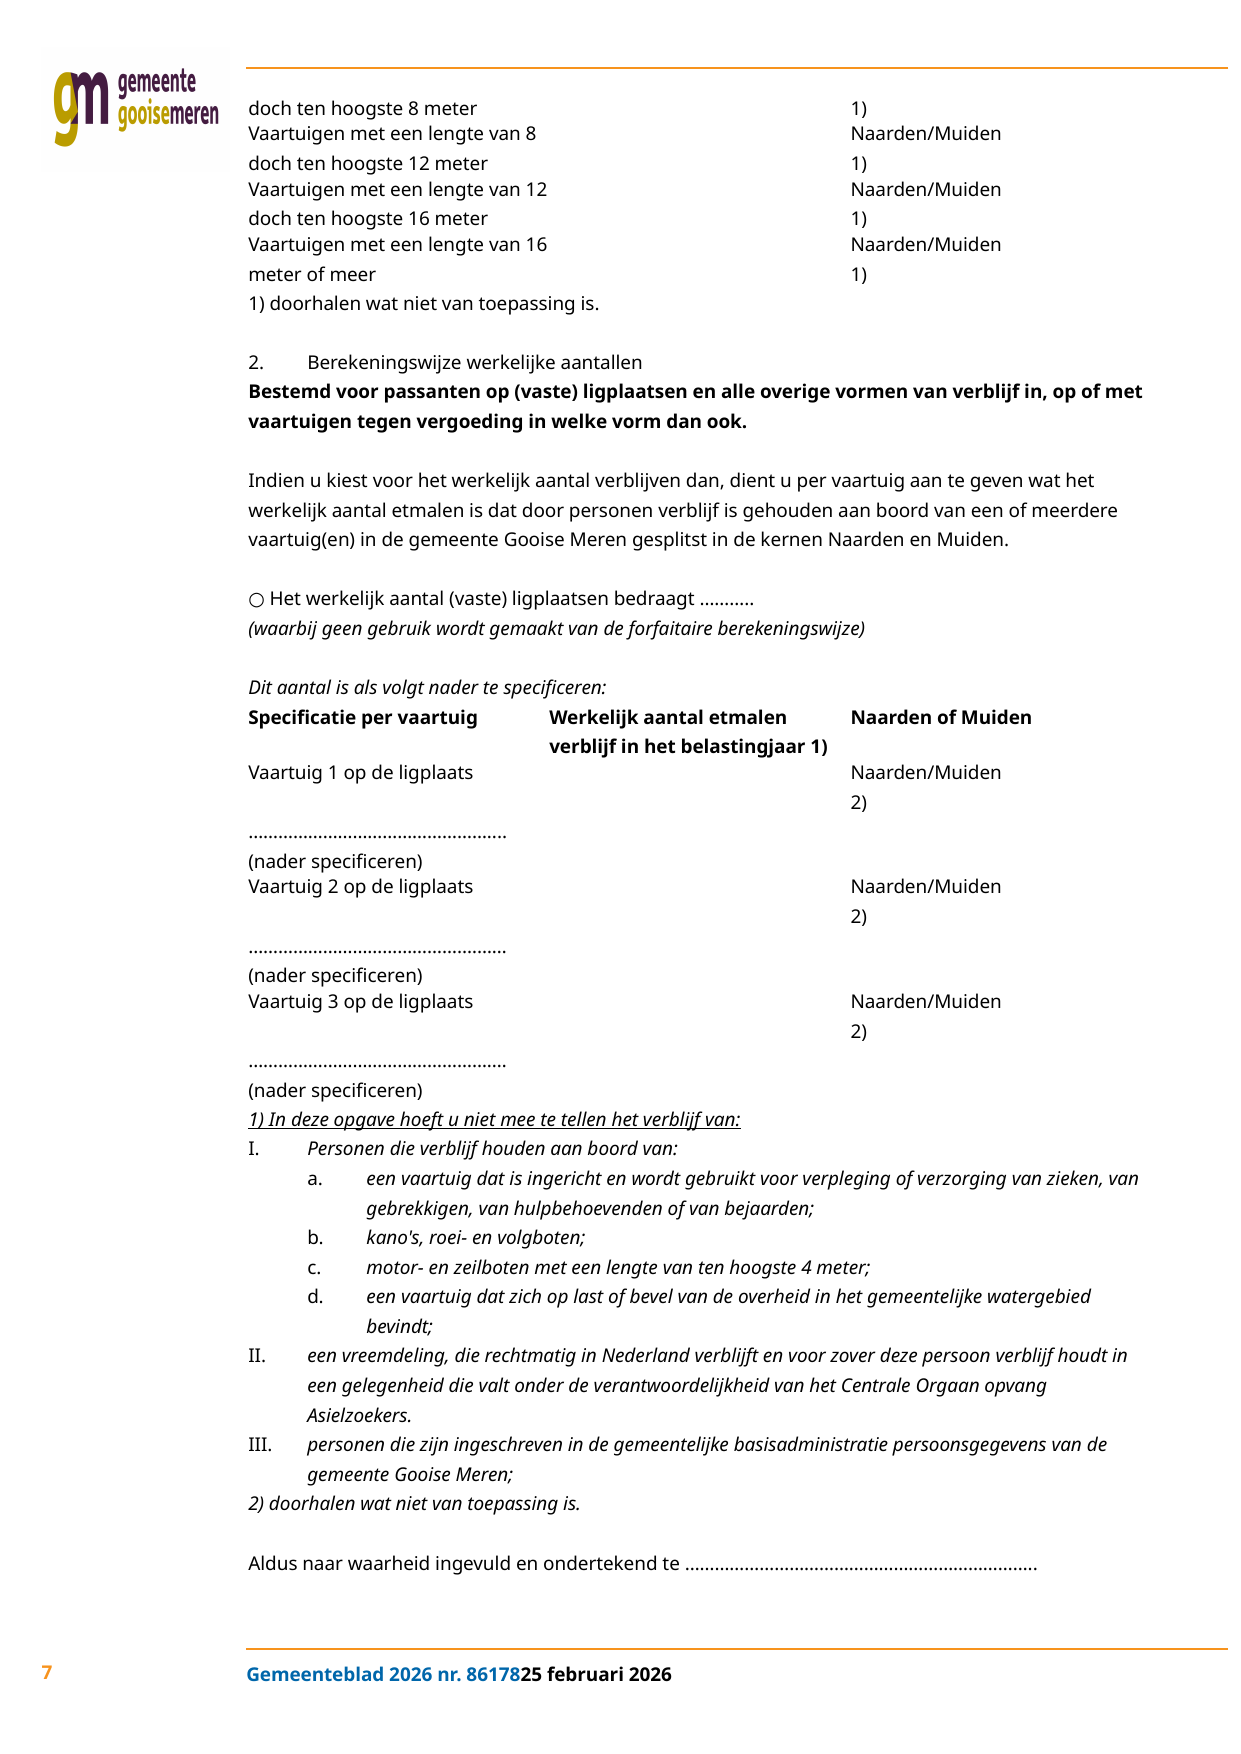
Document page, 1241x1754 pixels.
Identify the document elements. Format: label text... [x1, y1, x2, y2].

list een vaartuig dat is ingericht en wordt gebruikt voor verpleging of verzorging van zieken, van gebrekkigen, van hulpbehoevenden of van bejaarden; [307, 1165, 1152, 1220]
list motor- en zeilboten met een lengte van ten hoogste 4 meter; [307, 1254, 1152, 1279]
table_header Specificatie per vaartuig [248, 704, 549, 759]
table_cell [549, 95, 850, 121]
text Bestemd voor passanten op (vaste) ligplaatsen en alle overige vormen van verblijf in, op of met vaartuigen tegen vergoeding in welke vorm dan ook. [248, 378, 1152, 434]
table_cell [549, 231, 850, 286]
table_cell Naarden/Muiden 2) [850, 759, 1152, 874]
table_cell Naarden/Muiden 2) [850, 988, 1152, 1103]
table_cell Vaartuig 1 op de ligplaats ………………………………………….... (nader specificeren) [248, 759, 549, 874]
table_cell Vaartuig 2 op de ligplaats …………………………………….……… (nader specificeren) [248, 874, 549, 988]
text 2) doorhalen wat niet van toepassing is. [248, 1491, 1152, 1516]
list een vreemdeling, die rechtmatig in Nederland verblijft en voor zover deze persoon verblijf houdt in een gelegenheid die valt onder de verantwoordelijkheid van het Centrale Orgaan opvang Asielzoekers. [248, 1343, 1152, 1427]
table_cell doch ten hoogste 8 meter [248, 95, 549, 121]
table_header Naarden of Muiden [850, 704, 1152, 759]
table_cell Vaartuig 3 op de ligplaats ………………………………………….… (nader specificeren) [248, 988, 549, 1103]
table_cell [549, 176, 850, 231]
table_cell 1) [850, 95, 1152, 121]
table_cell Naarden/Muiden 2) [850, 874, 1152, 988]
list een vaartuig dat zich op last of bevel van de overheid in het gemeentelijke watergebied bevindt; [307, 1283, 1152, 1339]
list personen die zijn ingeschreven in de gemeentelijke basisadministratie persoonsgegevens van de gemeente Gooise Meren; [248, 1431, 1152, 1487]
table_header Aldus naar waarheid ingevuld en ondertekend te …………………………………………………………….. [248, 1550, 1152, 1605]
table_cell Naarden/Muiden 1) [850, 176, 1152, 231]
table_cell Vaartuigen met een lengte van 16 meter of meer [248, 231, 549, 286]
table_cell [549, 874, 850, 988]
table_cell Naarden/Muiden 1) [850, 231, 1152, 286]
picture [41, 47, 231, 172]
text 1) In deze opgave hoeft u niet mee te tellen het verblijf van: [248, 1106, 1152, 1132]
text (waarbij geen gebruik wordt gemaakt van de forfaitaire berekeningswijze) [248, 615, 1152, 641]
table_header Werkelijk aantal etmalen verblijf in het belastingjaar 1) [549, 704, 850, 759]
text 1) doorhalen wat niet van toepassing is. [248, 290, 1152, 315]
text Indien u kiest voor het werkelijk aantal verblijven dan, dient u per vaartuig aan te geven wat het werkelijk aantal etmalen is dat door personen verblijf is gehouden aan boord van een of meerdere vaartuig(en) in de gemeente Gooise Meren gesplitst in de kernen Naarden en Muiden. [248, 467, 1152, 552]
text ○ Het werkelijk aantal (vaste) ligplaatsen bedraagt ……….. [248, 586, 1152, 611]
table_cell Vaartuigen met een lengte van 12 doch ten hoogste 16 meter [248, 176, 549, 231]
list Personen die verblijf houden aan boord van: [248, 1136, 1152, 1161]
table_cell Naarden/Muiden 1) [850, 121, 1152, 176]
text Dit aantal is als volgt nader te specificeren: [248, 674, 1152, 700]
table_cell [549, 759, 850, 874]
table_cell [549, 988, 850, 1103]
list Berekeningswijze werkelijke aantallen [248, 349, 1152, 374]
table_cell Vaartuigen met een lengte van 8 doch ten hoogste 12 meter [248, 121, 549, 176]
list kano's, roei- en volgboten; [307, 1224, 1152, 1250]
table_cell [549, 121, 850, 176]
